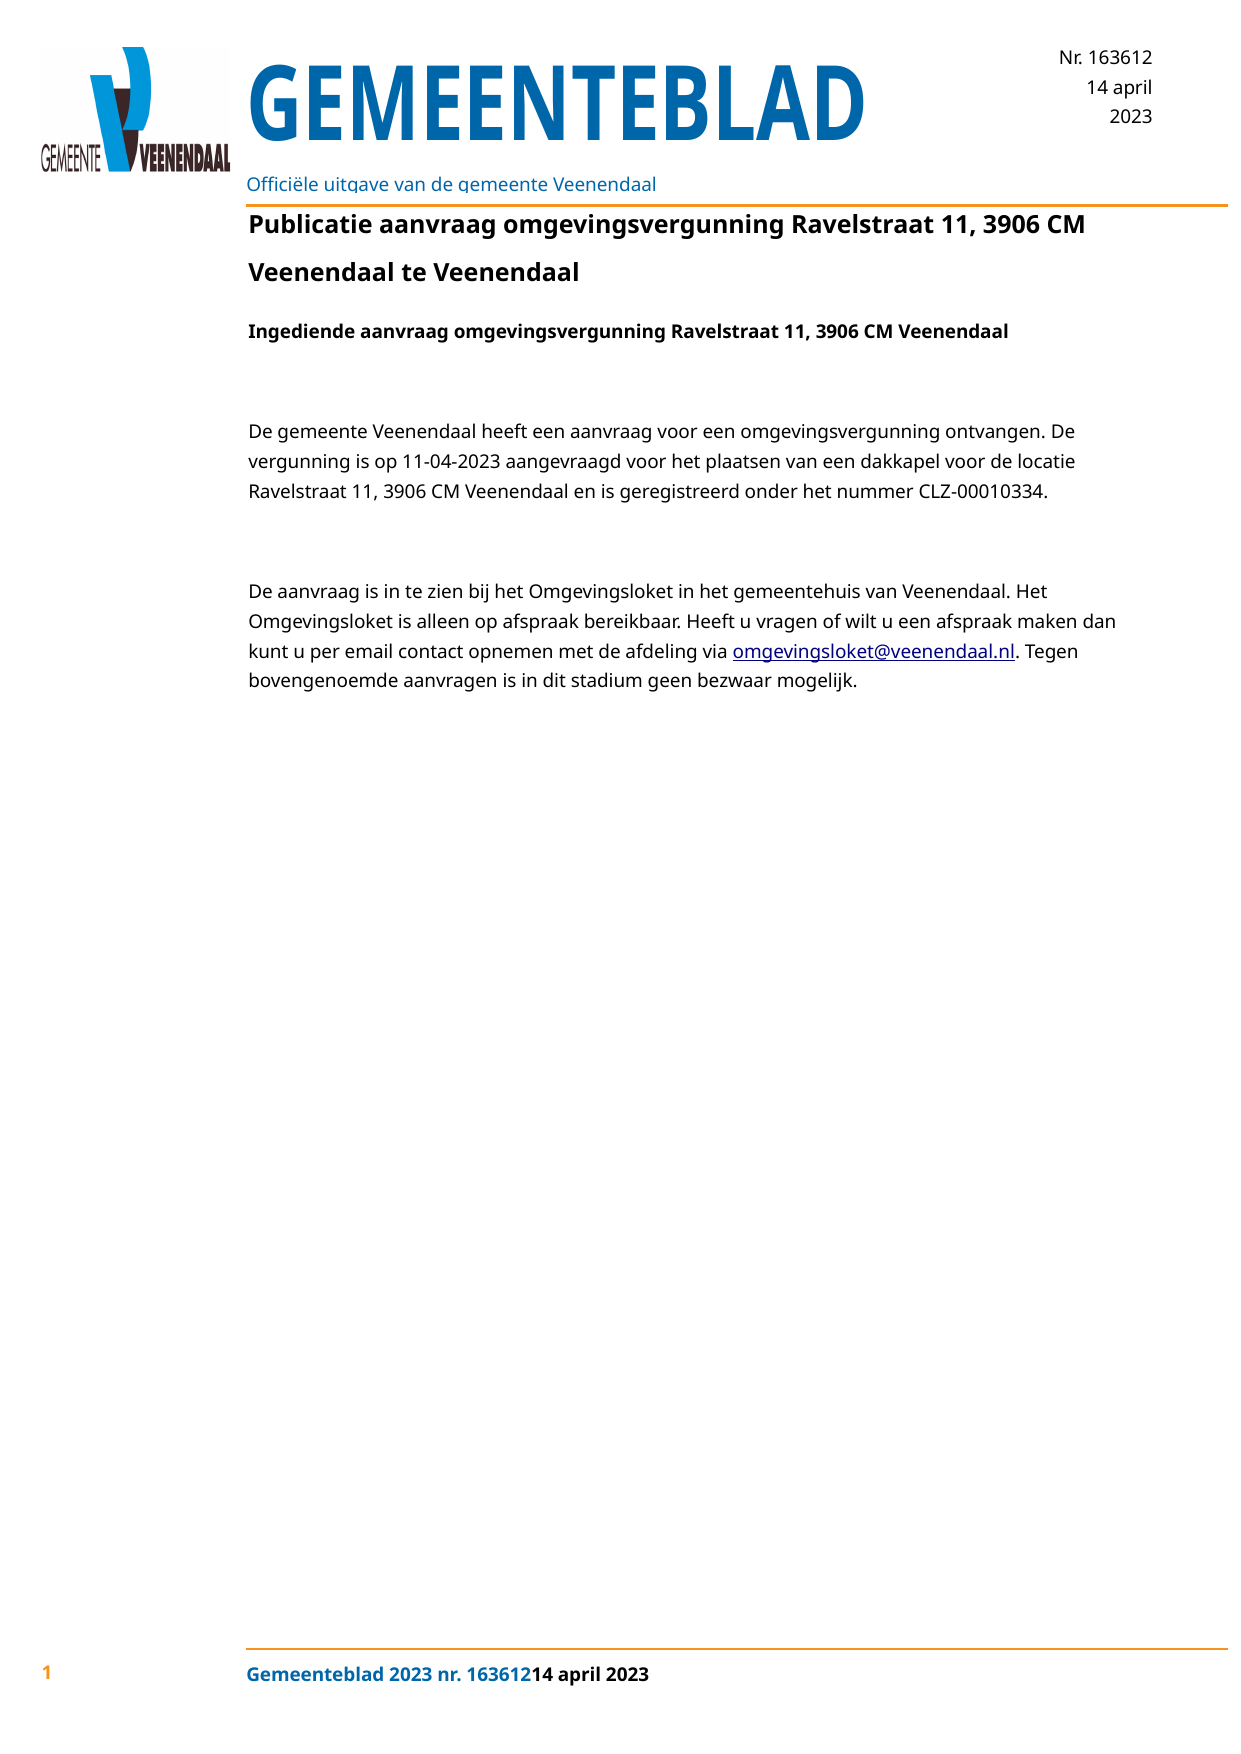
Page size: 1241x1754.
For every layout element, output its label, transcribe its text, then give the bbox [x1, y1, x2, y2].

text Publicatie aanvraag omgevingsvergunning Ravelstraat 11, 3906 CM Veenendaal te Veenendaal [248, 207, 1152, 288]
text De gemeente Veenendaal heeft een aanvraag voor een omgevingsvergunning ontvangen. De vergunning is op 11-04-2023 aangevraagd voor het plaatsen van een dakkapel voor de locatie Ravelstraat 11, 3906 CM Veenendaal en is geregistreerd onder het nummer CLZ-00010334. [248, 419, 1152, 504]
text De aanvraag is in te zien bij het Omgevingsloket in het gemeentehuis van Veenendaal. Het Omgevingsloket is alleen op afspraak bereikbaar. Heeft u vragen of wilt u een afspraak maken dan kunt u per email contact opnemen met de afdeling via omgevingsloket@veenendaal.nl. Tegen bovengenoemde aanvragen is in dit stadium geen bezwaar mogelijk. [248, 579, 1152, 693]
picture [123, 47, 231, 172]
picture [41, 47, 130, 172]
text Ingediende aanvraag omgevingsvergunning Ravelstraat 11, 3906 CM Veenendaal [248, 318, 1152, 344]
